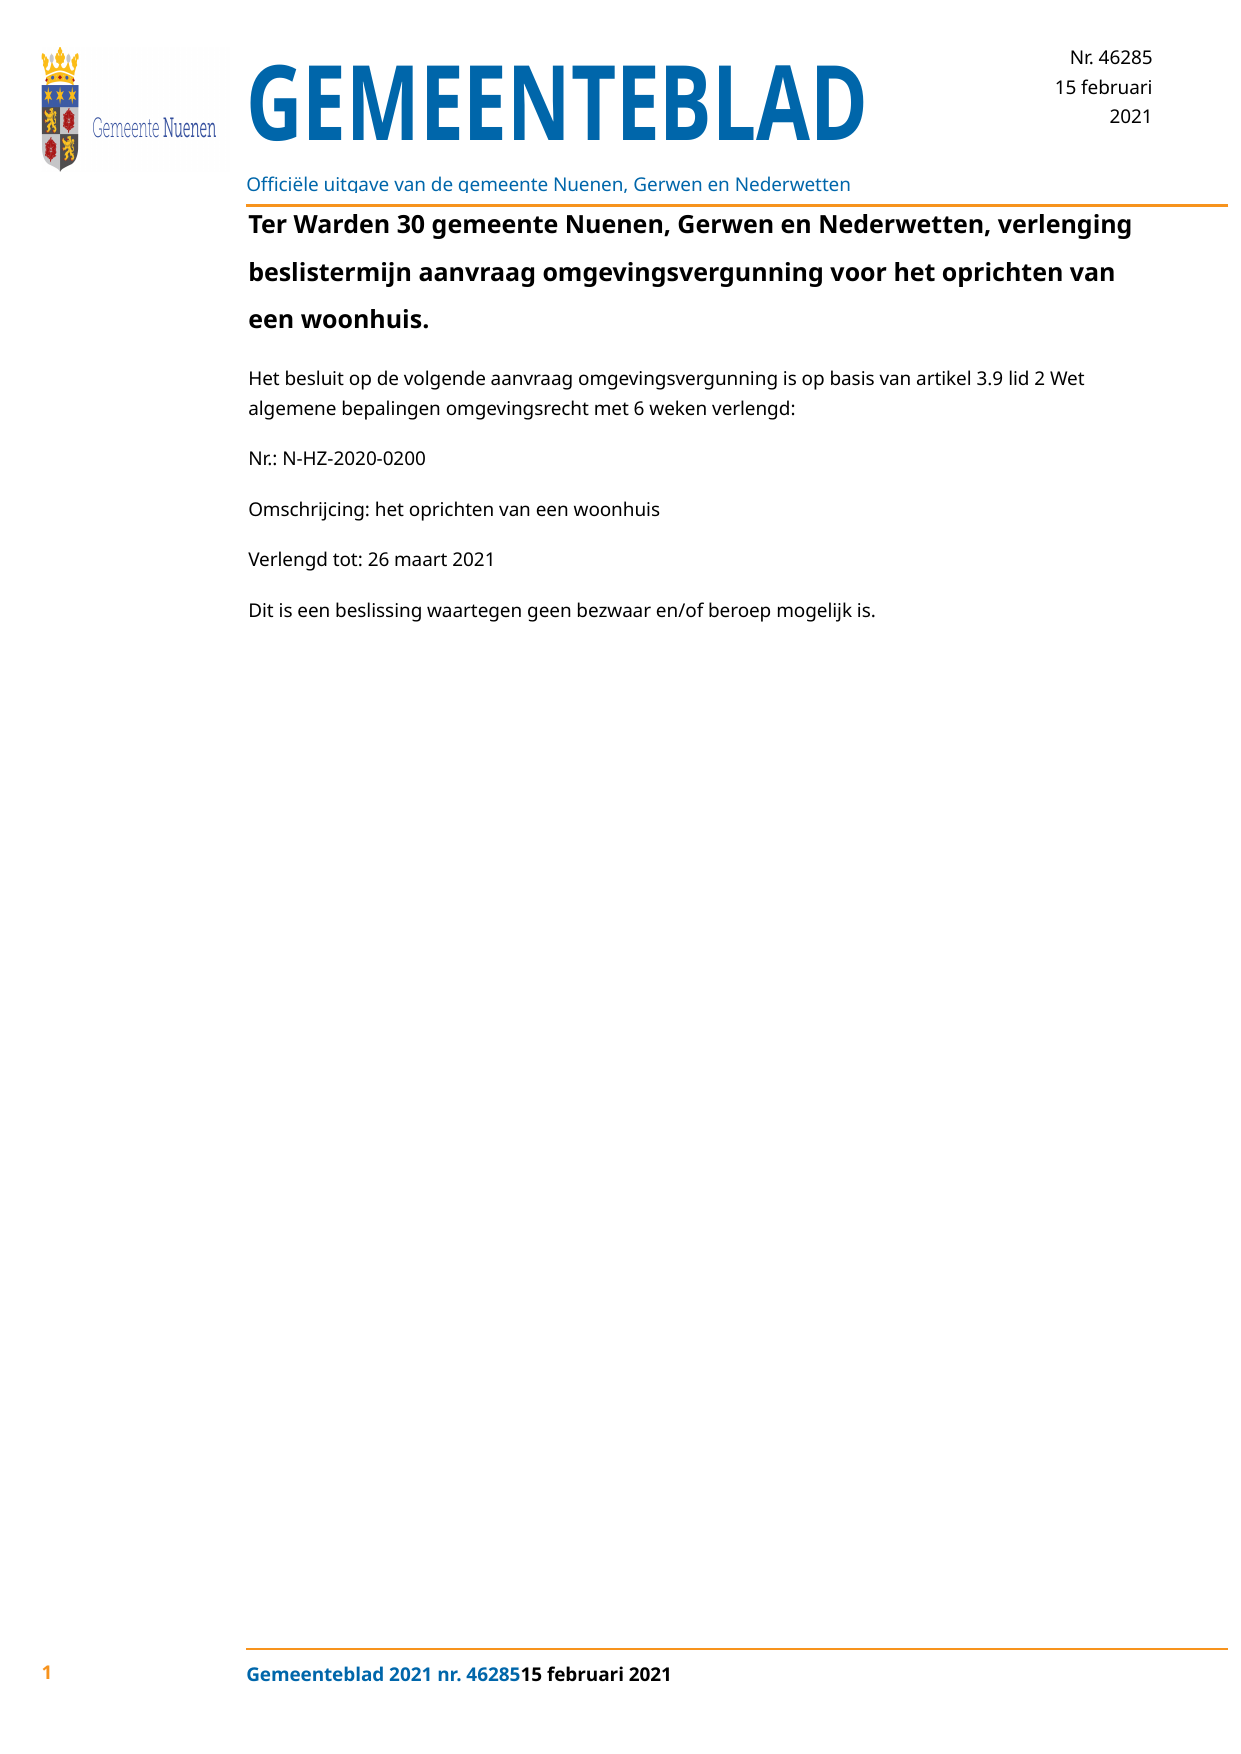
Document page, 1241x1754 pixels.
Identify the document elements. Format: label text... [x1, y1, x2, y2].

text Dit is een beslissing waartegen geen bezwaar en/of beroep mogelijk is. [248, 597, 1152, 622]
picture [41, 47, 231, 172]
text Omschrijcing: het oprichten van een woonhuis [248, 496, 1152, 522]
text Nr.: N-HZ-2020-0200 [248, 446, 1152, 471]
text Het besluit op de volgende aanvraag omgevingsvergunning is op basis van artikel 3.9 lid 2 Wet algemene bepalingen omgevingsrecht met 6 weken verlengd: [248, 366, 1152, 421]
text Verlengd tot: 26 maart 2021 [248, 546, 1152, 572]
text Ter Warden 30 gemeente Nuenen, Gerwen en Nederwetten, verlenging beslistermijn aanvraag omgevingsvergunning voor het oprichten van een woonhuis. [248, 207, 1152, 336]
